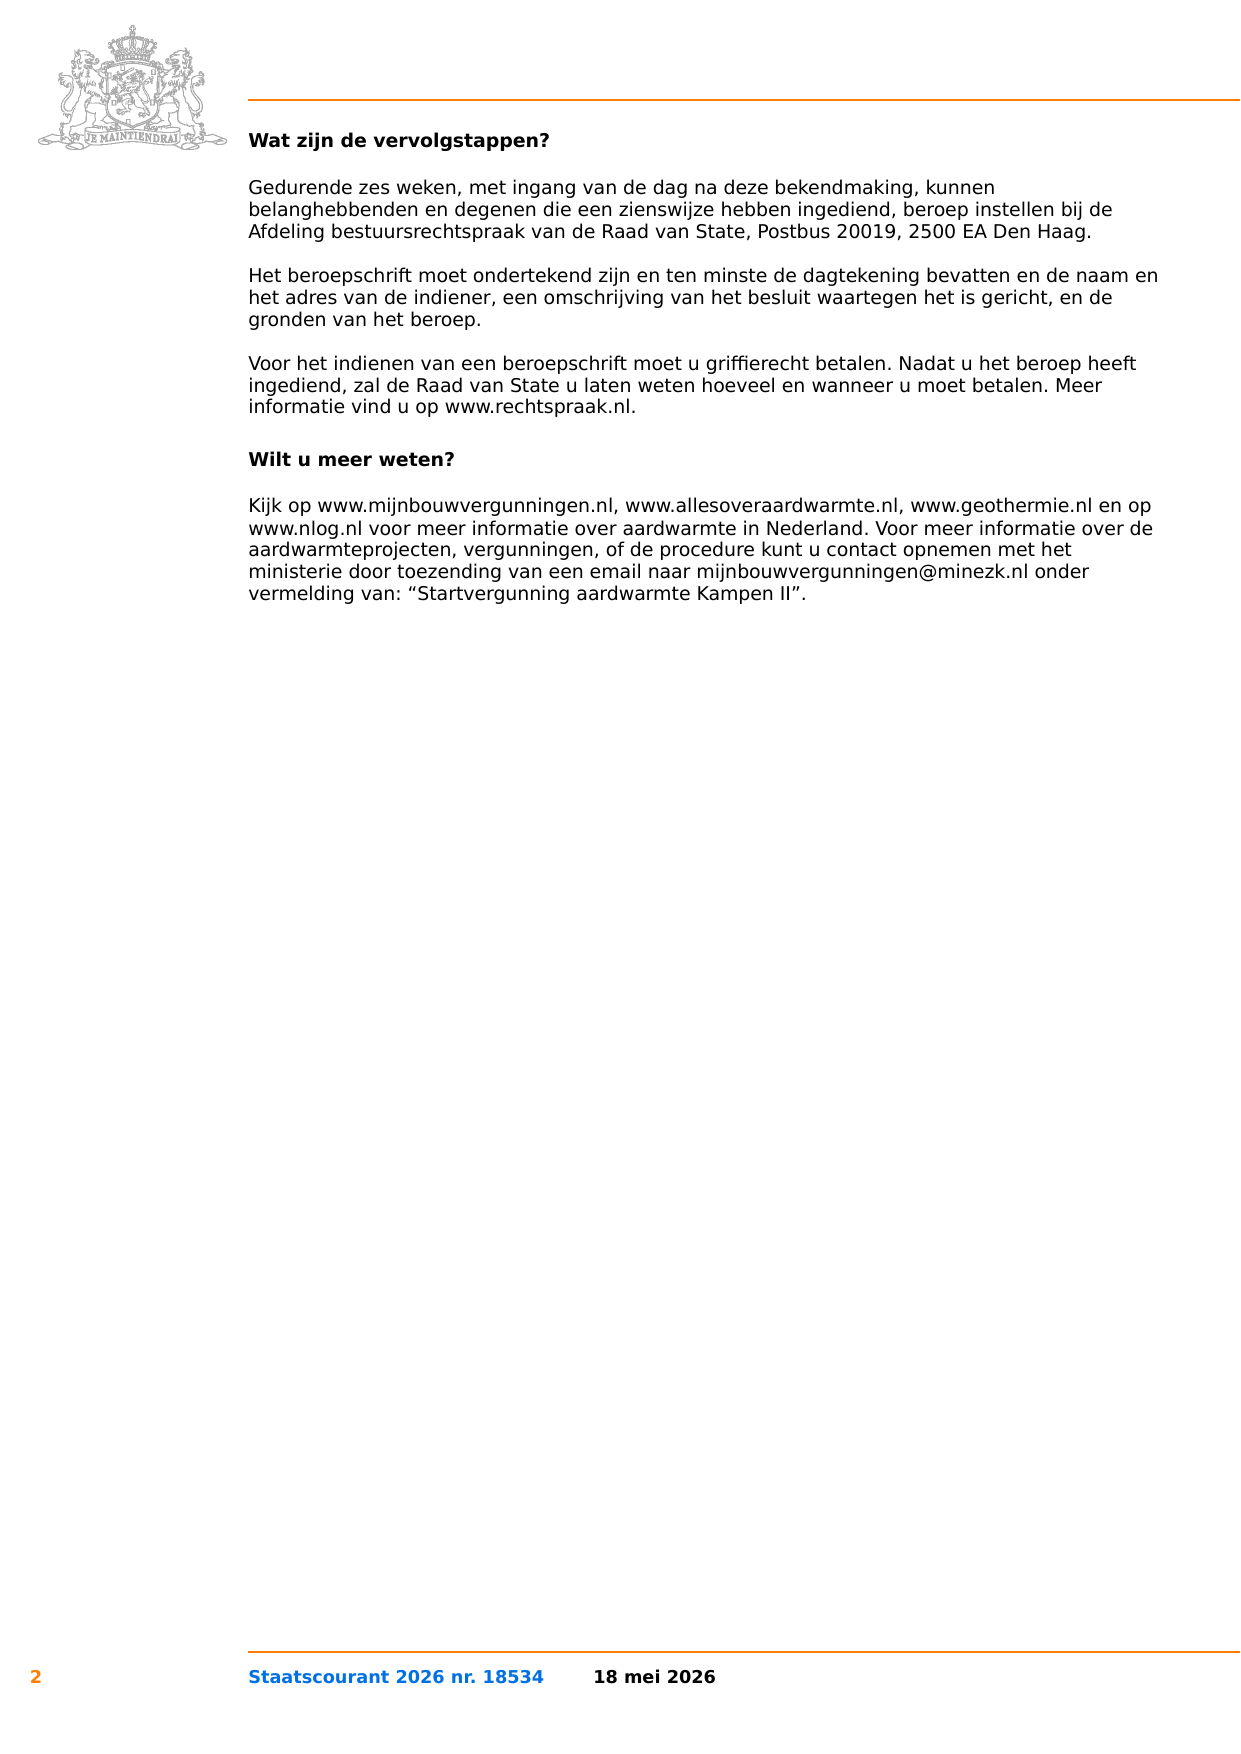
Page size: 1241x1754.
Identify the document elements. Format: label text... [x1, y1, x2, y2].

subtitle Wilt u meer weten? [248, 448, 1163, 470]
picture [38, 25, 227, 150]
text Het beroepschrift moet ondertekend zijn en ten minste de dagtekening bevatten en de naam en het adres van de indiener, een omschrijving van het besluit waartegen het is gericht, en de gronden van het beroep. [248, 265, 1163, 331]
text Kijk op www.mijnbouwvergunningen.nl, www.allesoveraardwarmte.nl, www.geothermie.nl en op www.nlog.nl voor meer informatie over aardwarmte in Nederland. Voor meer informatie over de aardwarmteprojecten, vergunningen, of de procedure kunt u contact opnemen met het ministerie door toezending van een email naar mijnbouwvergunningen@minezk.nl onder vermelding van: “Startvergunning aardwarmte Kampen II”. [248, 495, 1163, 605]
text Gedurende zes weken, met ingang van de dag na deze bekendmaking, kunnen belanghebbenden en degenen die een zienswijze hebben ingediend, beroep instellen bij de Afdeling bestuursrechtspraak van de Raad van State, Postbus 20019, 2500 EA Den Haag. [248, 177, 1163, 243]
subtitle Wat zijn de vervolgstappen? [248, 130, 1163, 152]
text Voor het indienen van een beroepschrift moet u griffierecht betalen. Nadat u het beroep heeft ingediend, zal de Raad van State u laten weten hoeveel en wanneer u moet betalen. Meer informatie vind u op www.rechtspraak.nl. [248, 352, 1163, 418]
